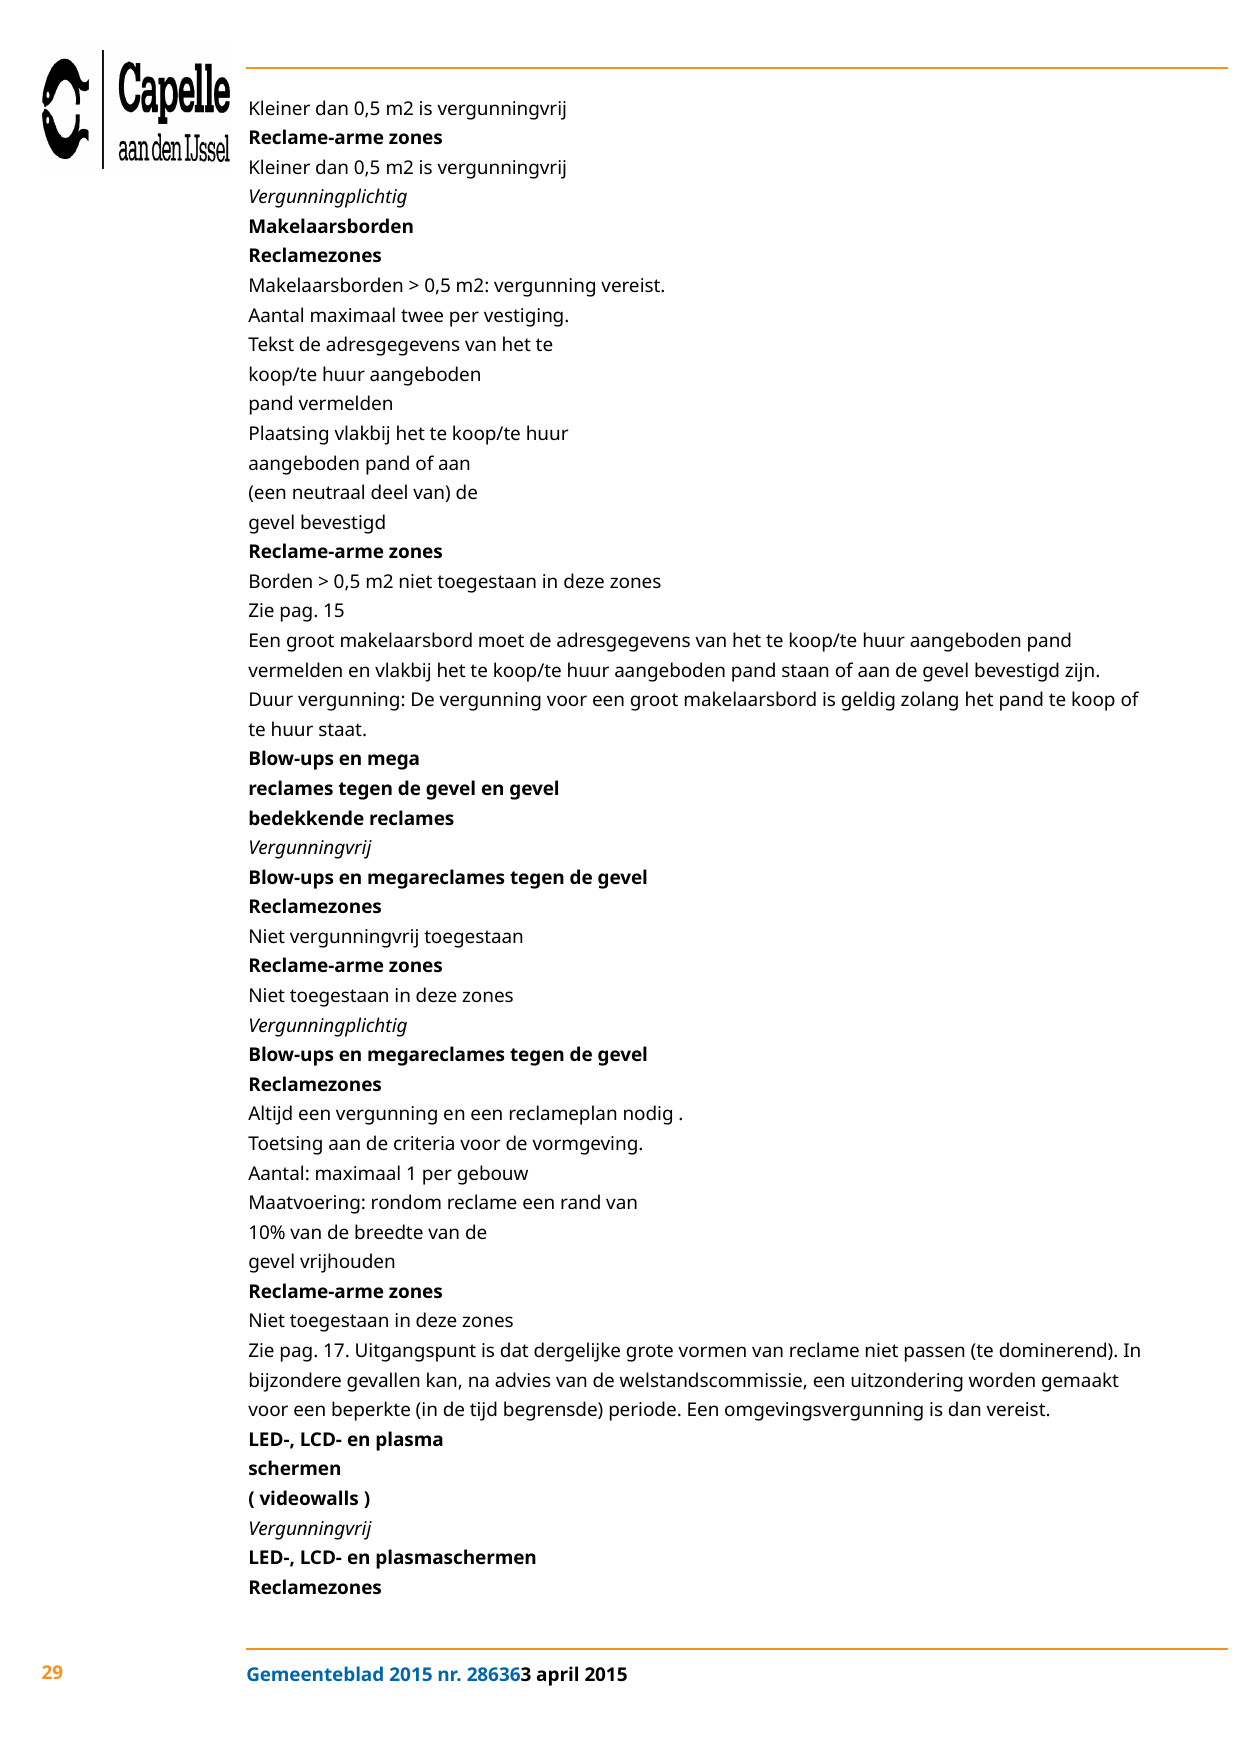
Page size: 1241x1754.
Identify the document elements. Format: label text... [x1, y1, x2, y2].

text Blow-ups en megareclames tegen de gevel [248, 1041, 1152, 1067]
text Vergunningvrij [248, 834, 1152, 860]
text Aantal: maximaal 1 per gebouw [248, 1160, 1152, 1186]
text Kleiner dan 0,5 m2 is vergunningvrij [248, 154, 1152, 180]
text Vergunningvrij [248, 1515, 1152, 1541]
text (een neutraal deel van) de [248, 479, 1152, 505]
text Reclamezones [248, 1071, 1152, 1097]
text aangeboden pand of aan [248, 450, 1152, 476]
text koop/te huur aangeboden [248, 361, 1152, 387]
text Zie pag. 15 [248, 598, 1152, 623]
text Niet vergunningvrij toegestaan [248, 923, 1152, 949]
text Reclamezones [248, 1574, 1152, 1600]
text Reclamezones [248, 893, 1152, 919]
picture [41, 47, 231, 172]
text ( videowalls ) [248, 1485, 1152, 1511]
text Makelaarsborden > 0,5 m2: vergunning vereist. [248, 272, 1152, 298]
text LED-, LCD- en plasma [248, 1426, 1152, 1452]
text gevel vrijhouden [248, 1248, 1152, 1274]
text pand vermelden [248, 391, 1152, 416]
text Tekst de adresgegevens van het te [248, 331, 1152, 357]
text Duur vergunning: De vergunning voor een groot makelaarsbord is geldig zolang het pand te koop of te huur staat. [248, 686, 1152, 742]
text Aantal maximaal twee per vestiging. [248, 302, 1152, 328]
text LED-, LCD- en plasmaschermen [248, 1544, 1152, 1570]
text Reclame-arme zones [248, 1278, 1152, 1304]
text Vergunningplichtig [248, 183, 1152, 209]
text gevel bevestigd [248, 509, 1152, 535]
text Maatvoering: rondom reclame een rand van [248, 1189, 1152, 1215]
text bedekkende reclames [248, 805, 1152, 831]
text Reclame-arme zones [248, 953, 1152, 978]
text 10% van de breedte van de [248, 1219, 1152, 1245]
text Altijd een vergunning en een reclameplan nodig . [248, 1101, 1152, 1126]
text Blow-ups en megareclames tegen de gevel [248, 864, 1152, 890]
text Reclamezones [248, 243, 1152, 268]
text Reclame-arme zones [248, 538, 1152, 564]
text Niet toegestaan in deze zones [248, 1308, 1152, 1333]
text Vergunningplichtig [248, 1012, 1152, 1038]
text Blow-ups en mega [248, 746, 1152, 771]
text Reclame-arme zones [248, 124, 1152, 150]
text Zie pag. 17. Uitgangspunt is dat dergelijke grote vormen van reclame niet passen (te dominerend). In bijzondere gevallen kan, na advies van de welstandscommissie, een uitzondering worden gemaakt voor een beperkte (in de tijd begrensde) periode. Een omgevingsvergunning is dan vereist. [248, 1337, 1152, 1422]
text schermen [248, 1456, 1152, 1481]
text Een groot makelaarsbord moet de adresgegevens van het te koop/te huur aangeboden pand vermelden en vlakbij het te koop/te huur aangeboden pand staan of aan de gevel bevestigd zijn. [248, 627, 1152, 683]
text Kleiner dan 0,5 m2 is vergunningvrij [248, 95, 1152, 121]
text reclames tegen de gevel en gevel [248, 775, 1152, 801]
text Borden > 0,5 m2 niet toegestaan in deze zones [248, 568, 1152, 594]
text Plaatsing vlakbij het te koop/te huur [248, 420, 1152, 446]
text Makelaarsborden [248, 213, 1152, 239]
text Toetsing aan de criteria voor de vormgeving. [248, 1130, 1152, 1156]
text Niet toegestaan in deze zones [248, 982, 1152, 1008]
